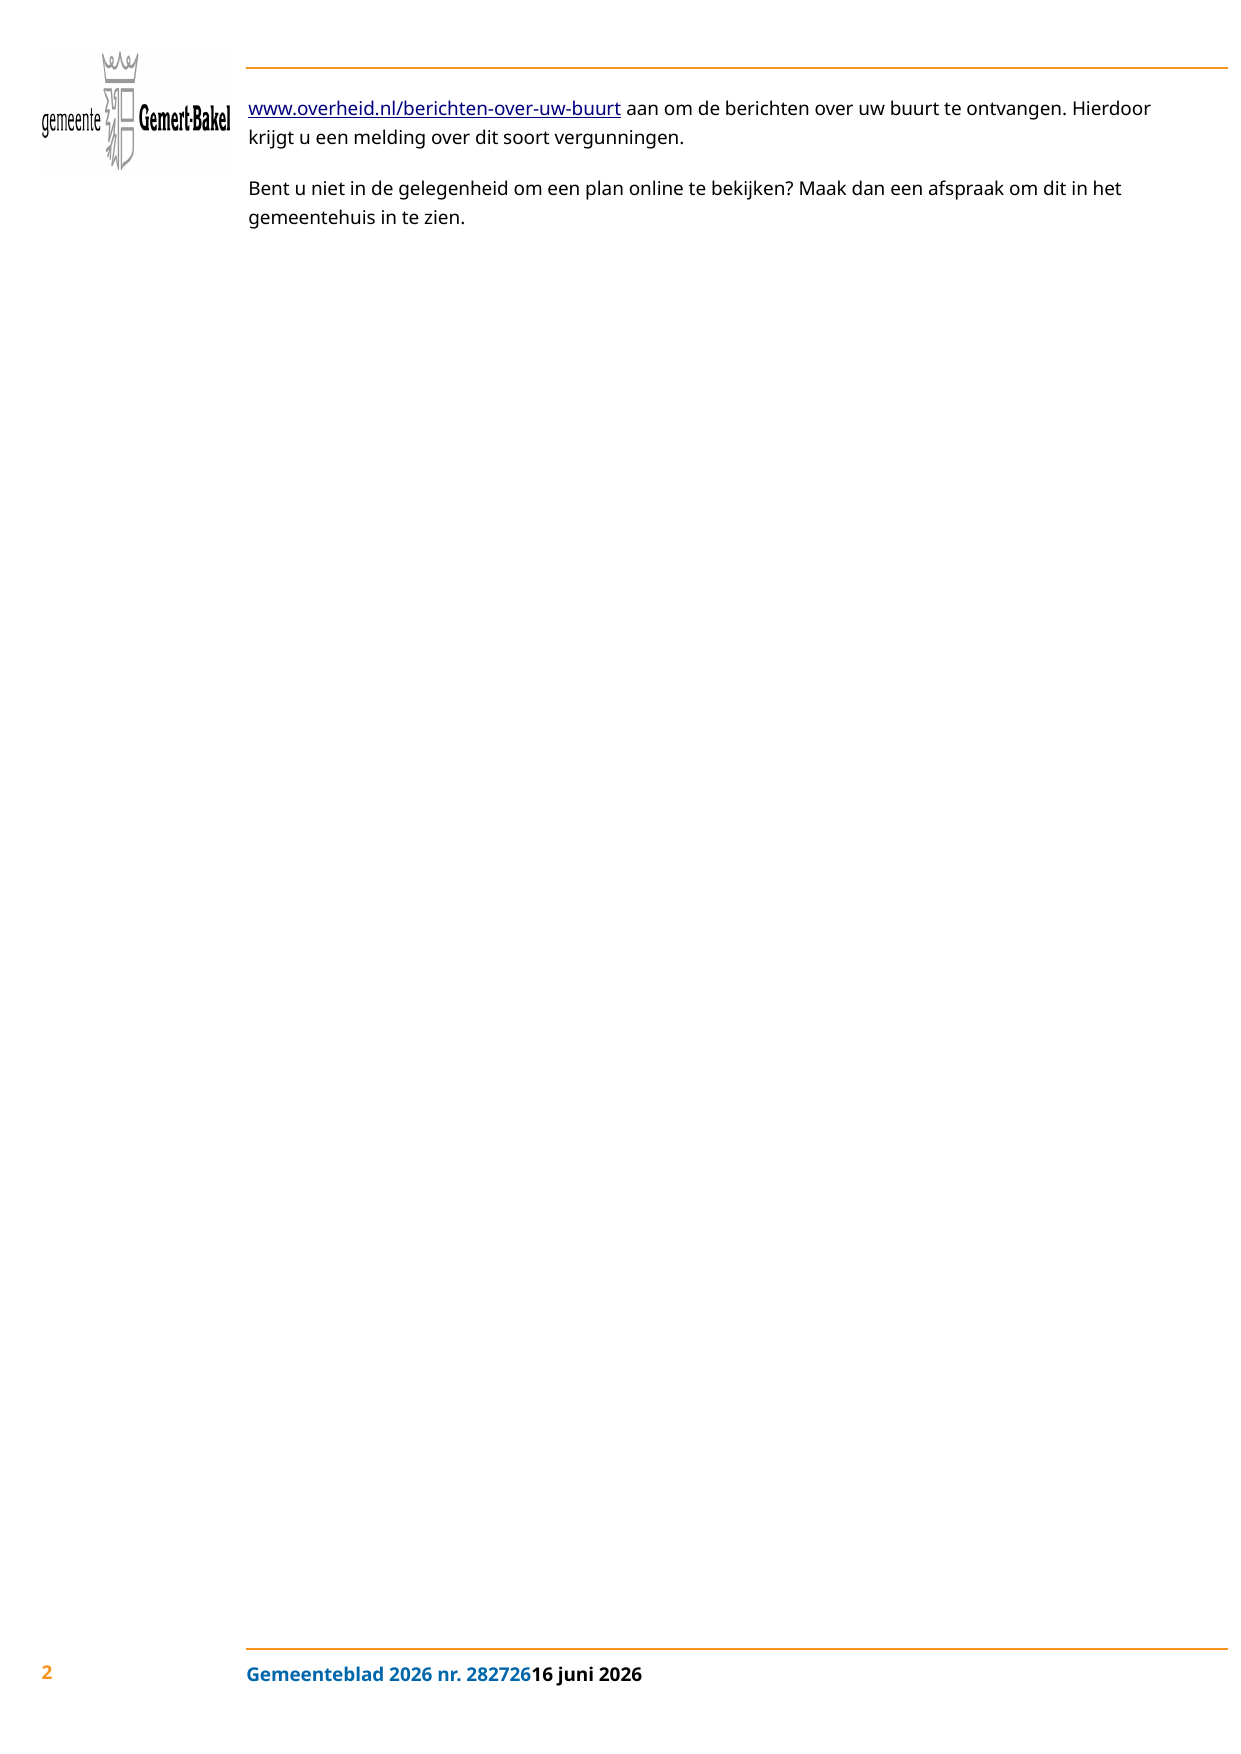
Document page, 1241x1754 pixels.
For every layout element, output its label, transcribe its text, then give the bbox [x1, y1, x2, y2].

text www.overheid.nl/berichten-over-uw-buurt aan om de berichten over uw buurt te ontvangen. Hierdoor krijgt u een melding over dit soort vergunningen. [248, 95, 1152, 150]
text Bent u niet in de gelegenheid om een plan online te bekijken? Maak dan een afspraak om dit in het gemeentehuis in te zien. [248, 175, 1152, 230]
picture [41, 47, 231, 172]
